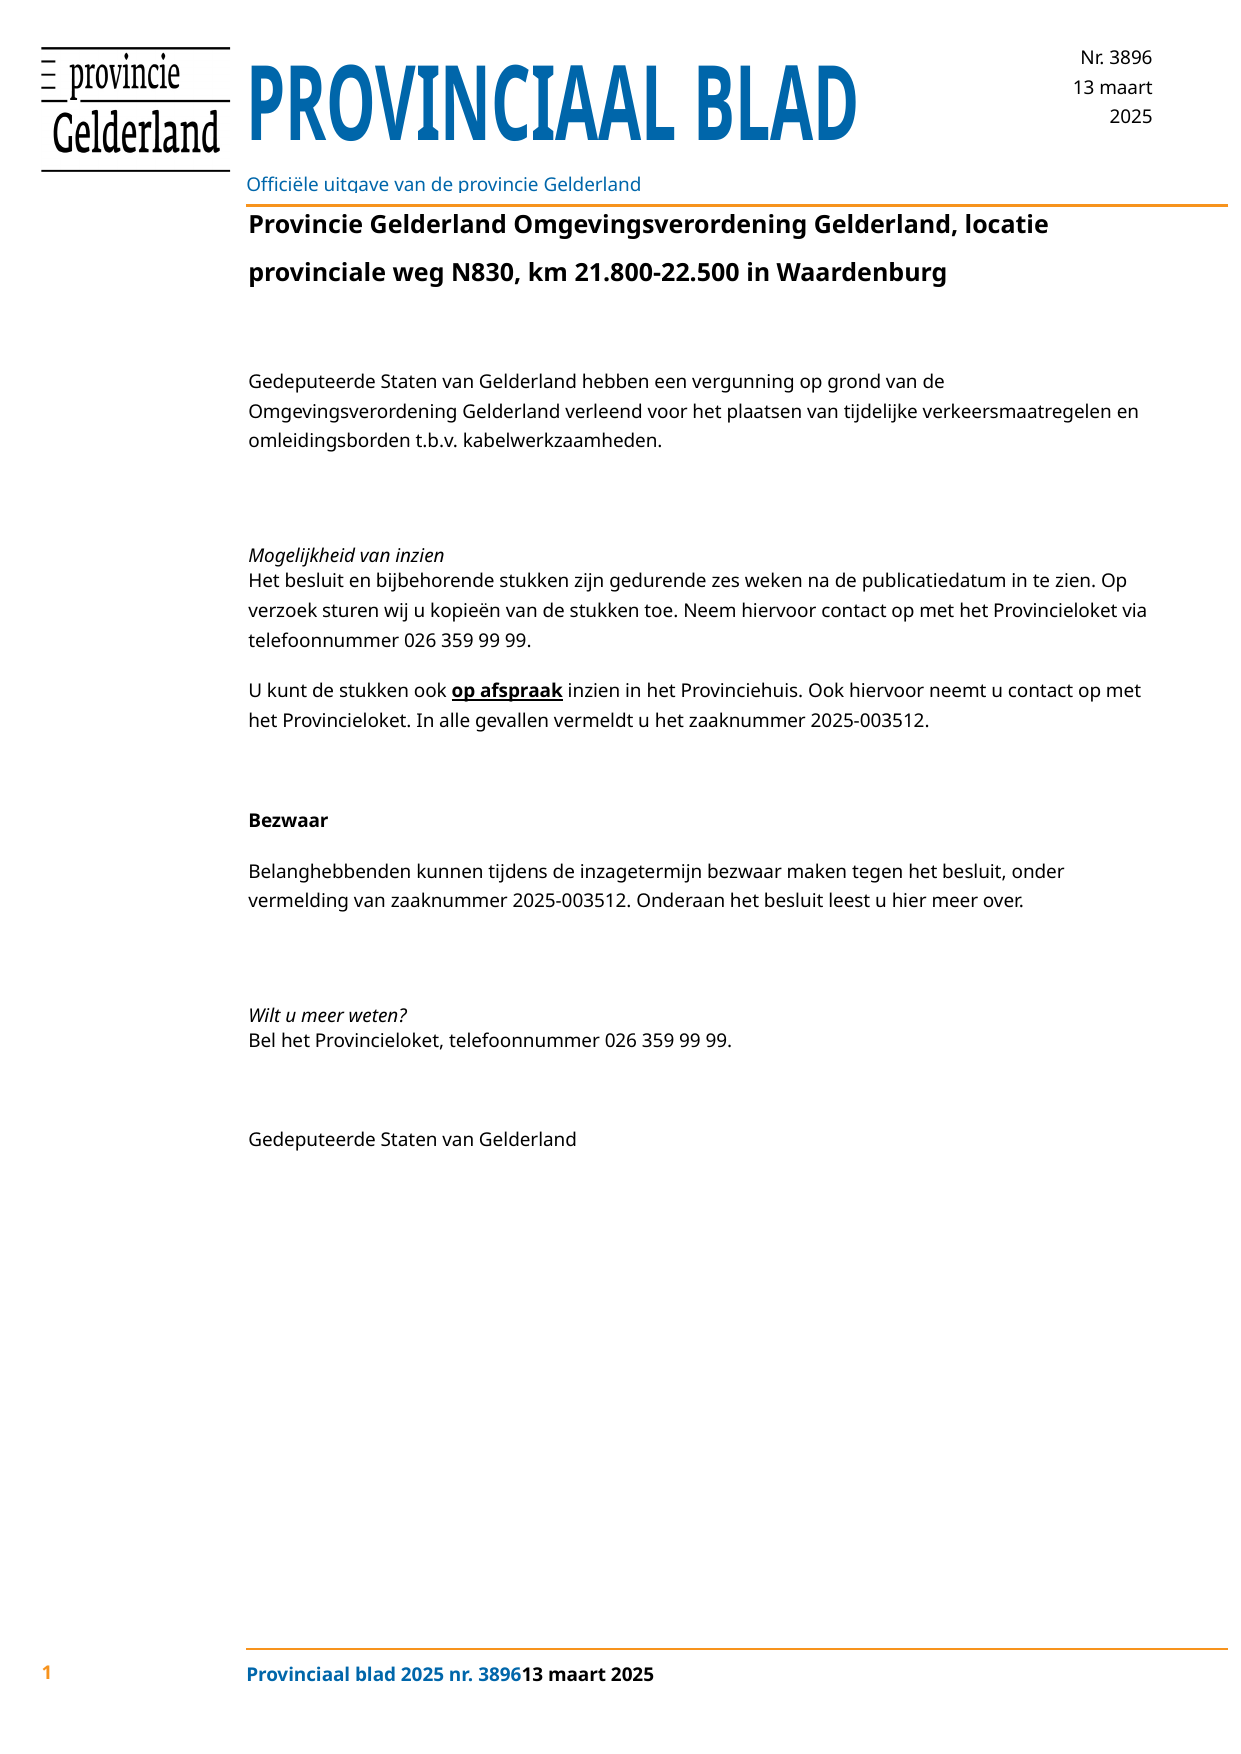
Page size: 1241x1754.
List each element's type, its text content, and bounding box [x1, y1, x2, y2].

text Wilt u meer weten? [248, 1002, 1152, 1028]
text Het besluit en bijbehorende stukken zijn gedurende zes weken na de publicatiedatum in te zien. Op verzoek sturen wij u kopieën van de stukken toe. Neem hiervoor contact op met het Provincieloket via telefoonnummer 026 359 99 99. [248, 568, 1152, 652]
text Gedeputeerde Staten van Gelderland [248, 1126, 1152, 1152]
text Mogelijkheid van inzien [248, 542, 1152, 568]
text U kunt de stukken ook op afspraak inzien in het Provinciehuis. Ook hiervoor neemt u contact op met het Provincieloket. In alle gevallen vermeldt u het zaaknummer 2025-003512. [248, 677, 1152, 732]
text Bel het Provincieloket, telefoonnummer 026 359 99 99. [248, 1028, 1152, 1053]
text Provincie Gelderland Omgevingsverordening Gelderland, locatie provinciale weg N830, km 21.800-22.500 in Waardenburg [248, 207, 1152, 288]
picture [41, 47, 231, 172]
text Belanghebbenden kunnen tijdens de inzagetermijn bezwaar maken tegen het besluit, onder vermelding van zaaknummer 2025-003512. Onderaan het besluit leest u hier meer over. [248, 858, 1152, 913]
text Gedeputeerde Staten van Gelderland hebben een vergunning op grond van de Omgevingsverordening Gelderland verleend voor het plaatsen van tijdelijke verkeersmaatregelen en omleidingsborden t.b.v. kabelwerkzaamheden. [248, 368, 1152, 453]
text Bezwaar [248, 808, 1152, 833]
